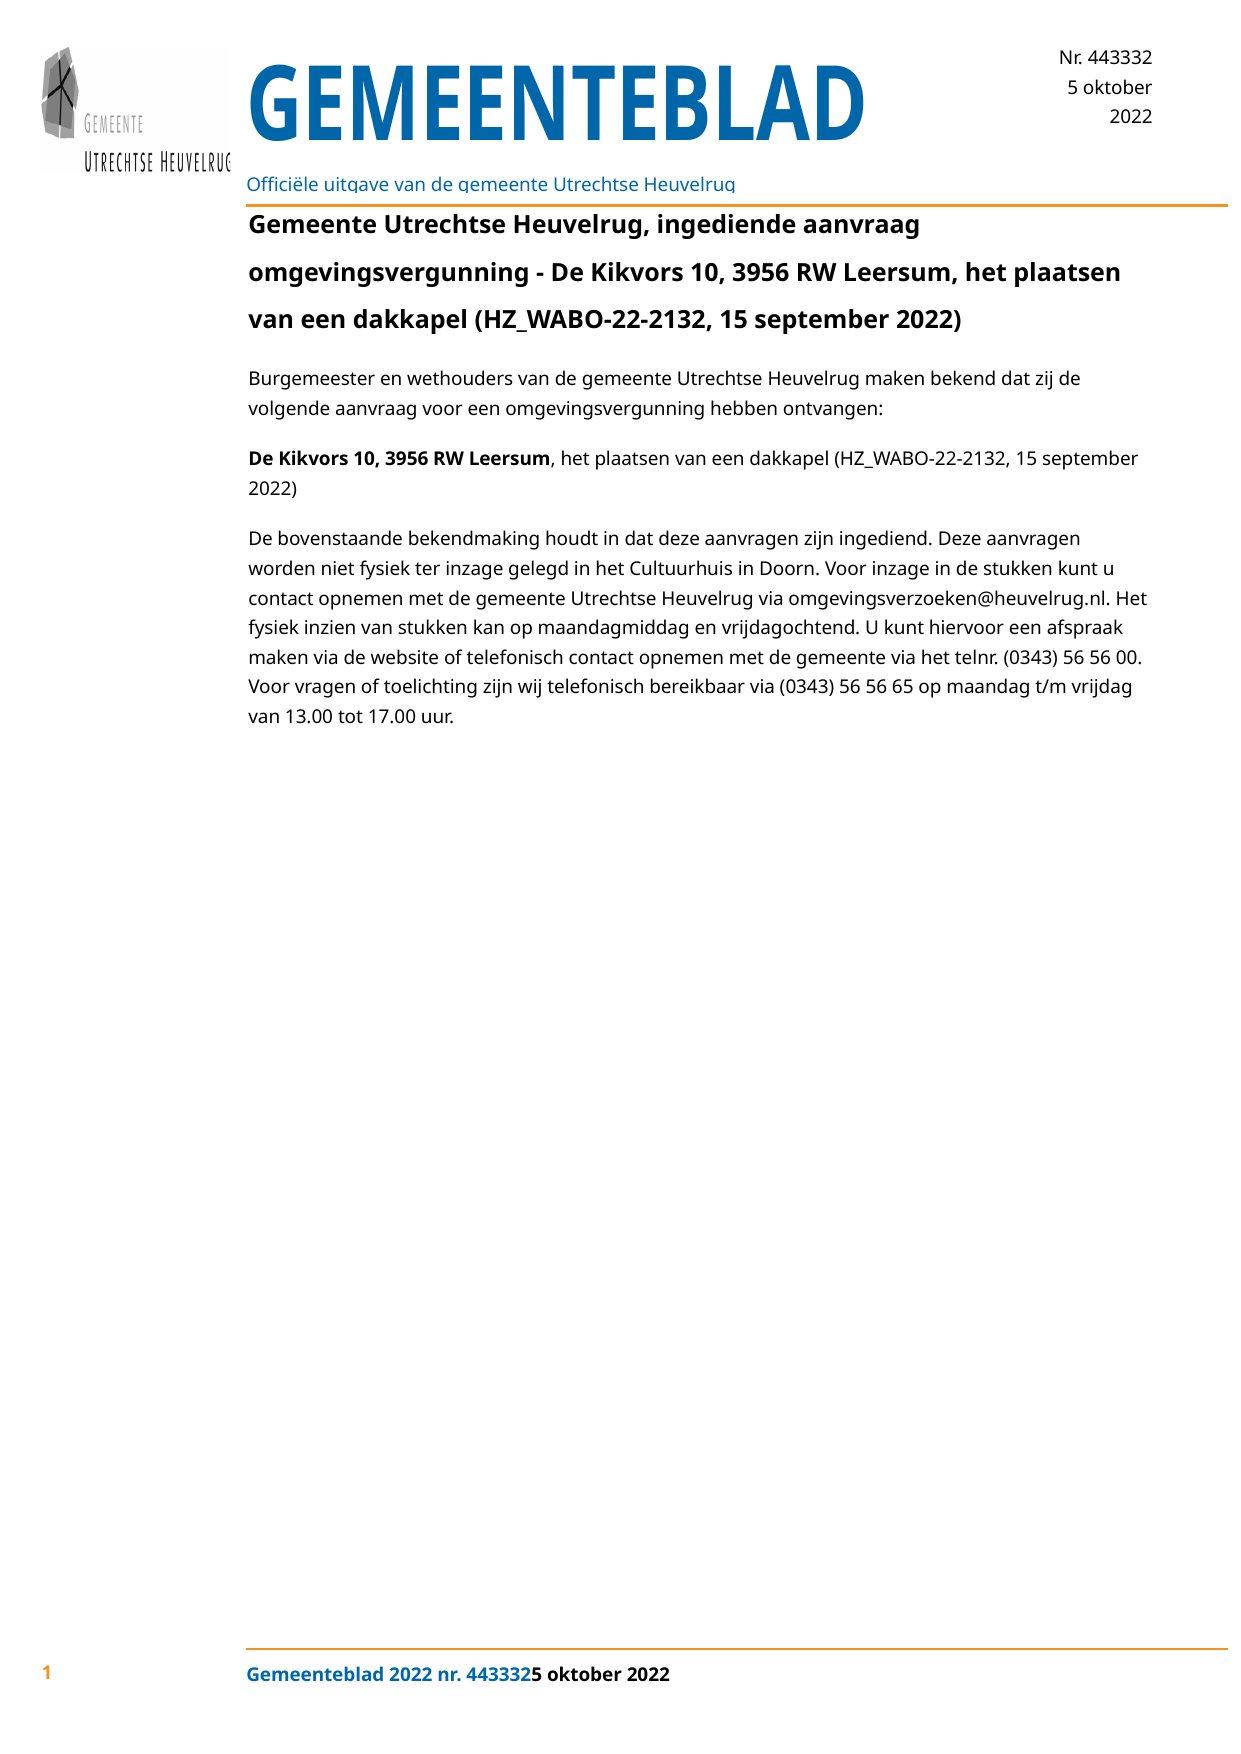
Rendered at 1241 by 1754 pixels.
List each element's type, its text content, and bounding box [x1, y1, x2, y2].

text De Kikvors 10, 3956 RW Leersum, het plaatsen van een dakkapel (HZ_WABO-22-2132, 15 september 2022) [248, 446, 1152, 501]
text Burgemeester en wethouders van de gemeente Utrechtse Heuvelrug maken bekend dat zij de volgende aanvraag voor een omgevingsvergunning hebben ontvangen: [248, 366, 1152, 421]
picture [41, 47, 231, 172]
text De bovenstaande bekendmaking houdt in dat deze aanvragen zijn ingediend. Deze aanvragen worden niet fysiek ter inzage gelegd in het Cultuurhuis in Doorn. Voor inzage in de stukken kunt u contact opnemen met de gemeente Utrechtse Heuvelrug via omgevingsverzoeken@heuvelrug.nl. Het fysiek inzien van stukken kan op maandagmiddag en vrijdagochtend. U kunt hiervoor een afspraak maken via de website of telefonisch contact opnemen met de gemeente via het telnr. (0343) 56 56 00. Voor vragen of toelichting zijn wij telefonisch bereikbaar via (0343) 56 56 65 op maandag t/m vrijdag van 13.00 tot 17.00 uur. [248, 526, 1152, 729]
text Gemeente Utrechtse Heuvelrug, ingediende aanvraag omgevingsvergunning - De Kikvors 10, 3956 RW Leersum, het plaatsen van een dakkapel (HZ_WABO-22-2132, 15 september 2022) [248, 207, 1152, 336]
